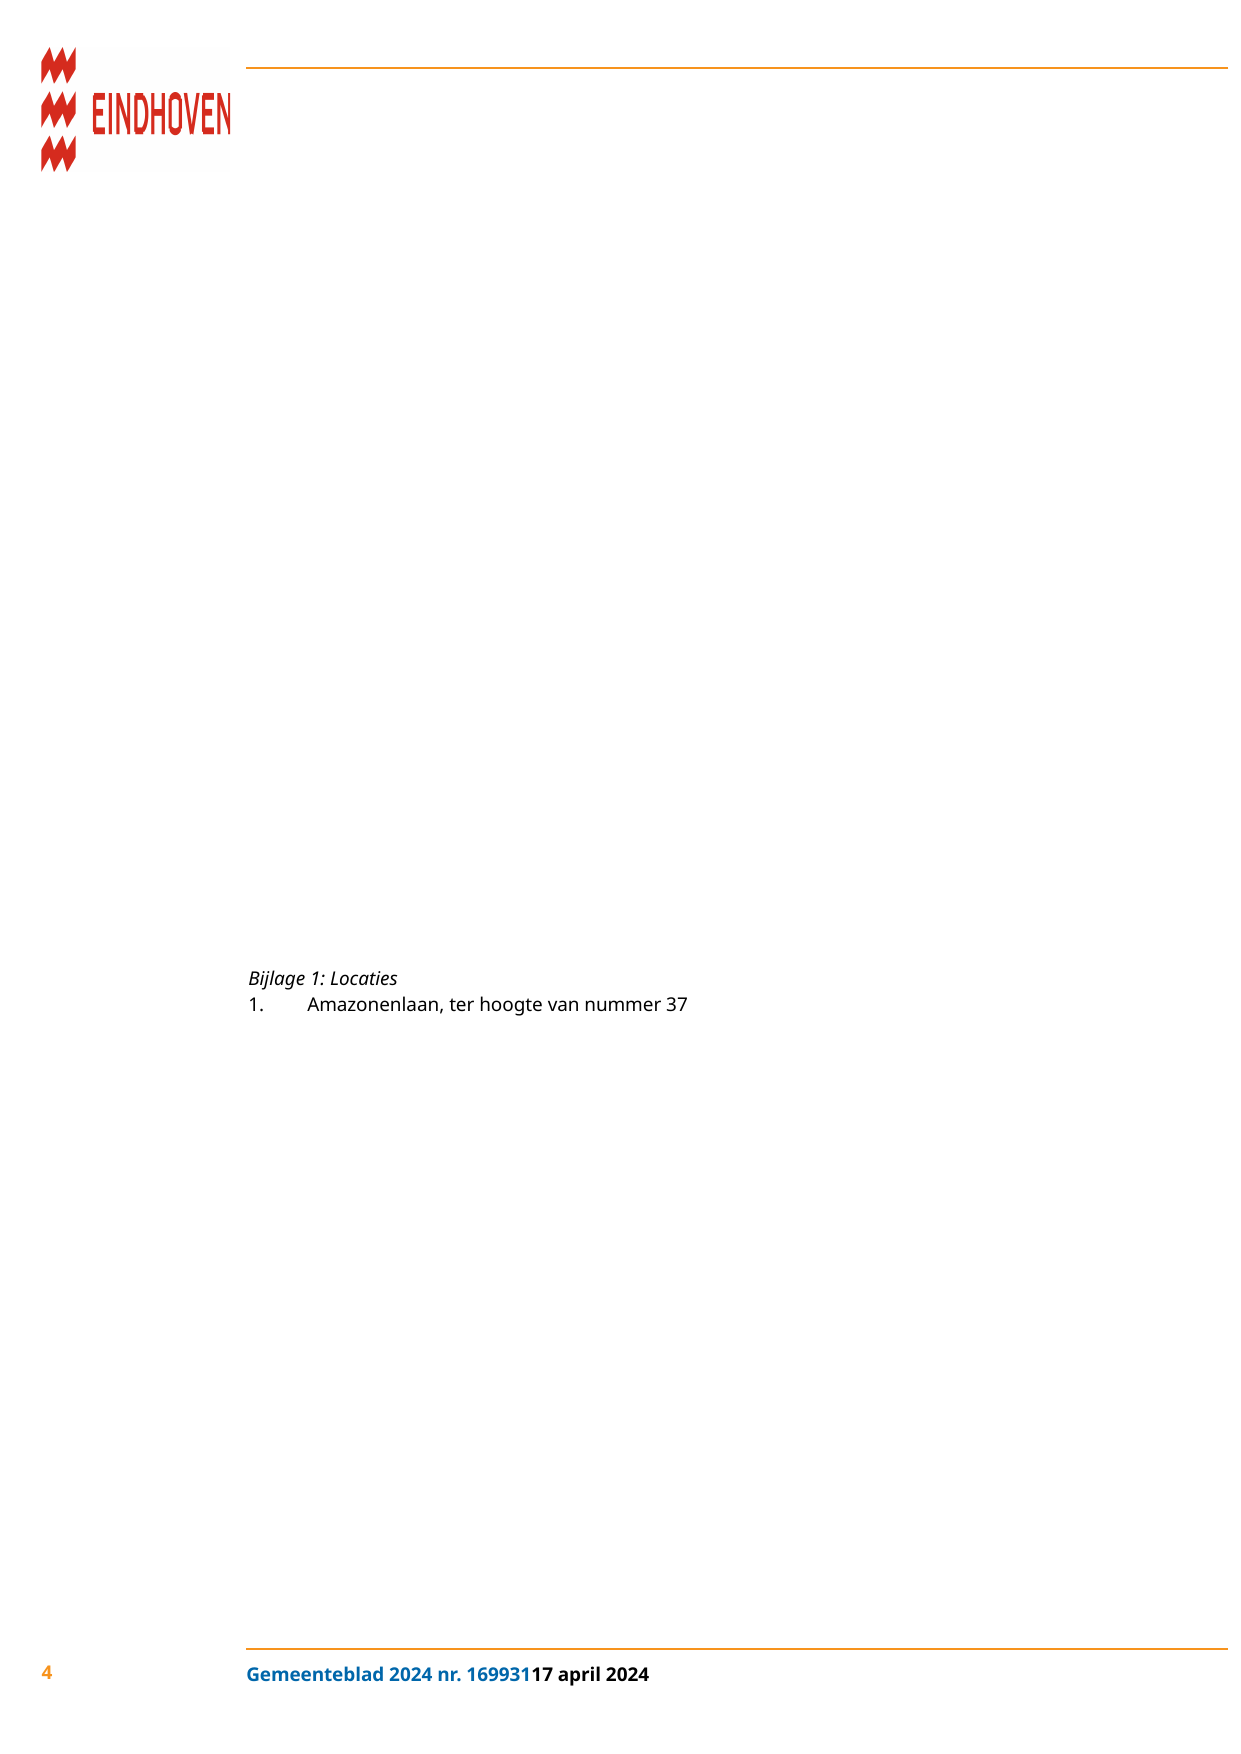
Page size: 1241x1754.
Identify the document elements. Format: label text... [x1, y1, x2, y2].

picture [41, 47, 231, 172]
text Bijlage 1: Locaties [248, 965, 1152, 991]
list Amazonenlaan, ter hoogte van nummer 37 [248, 991, 1152, 1017]
